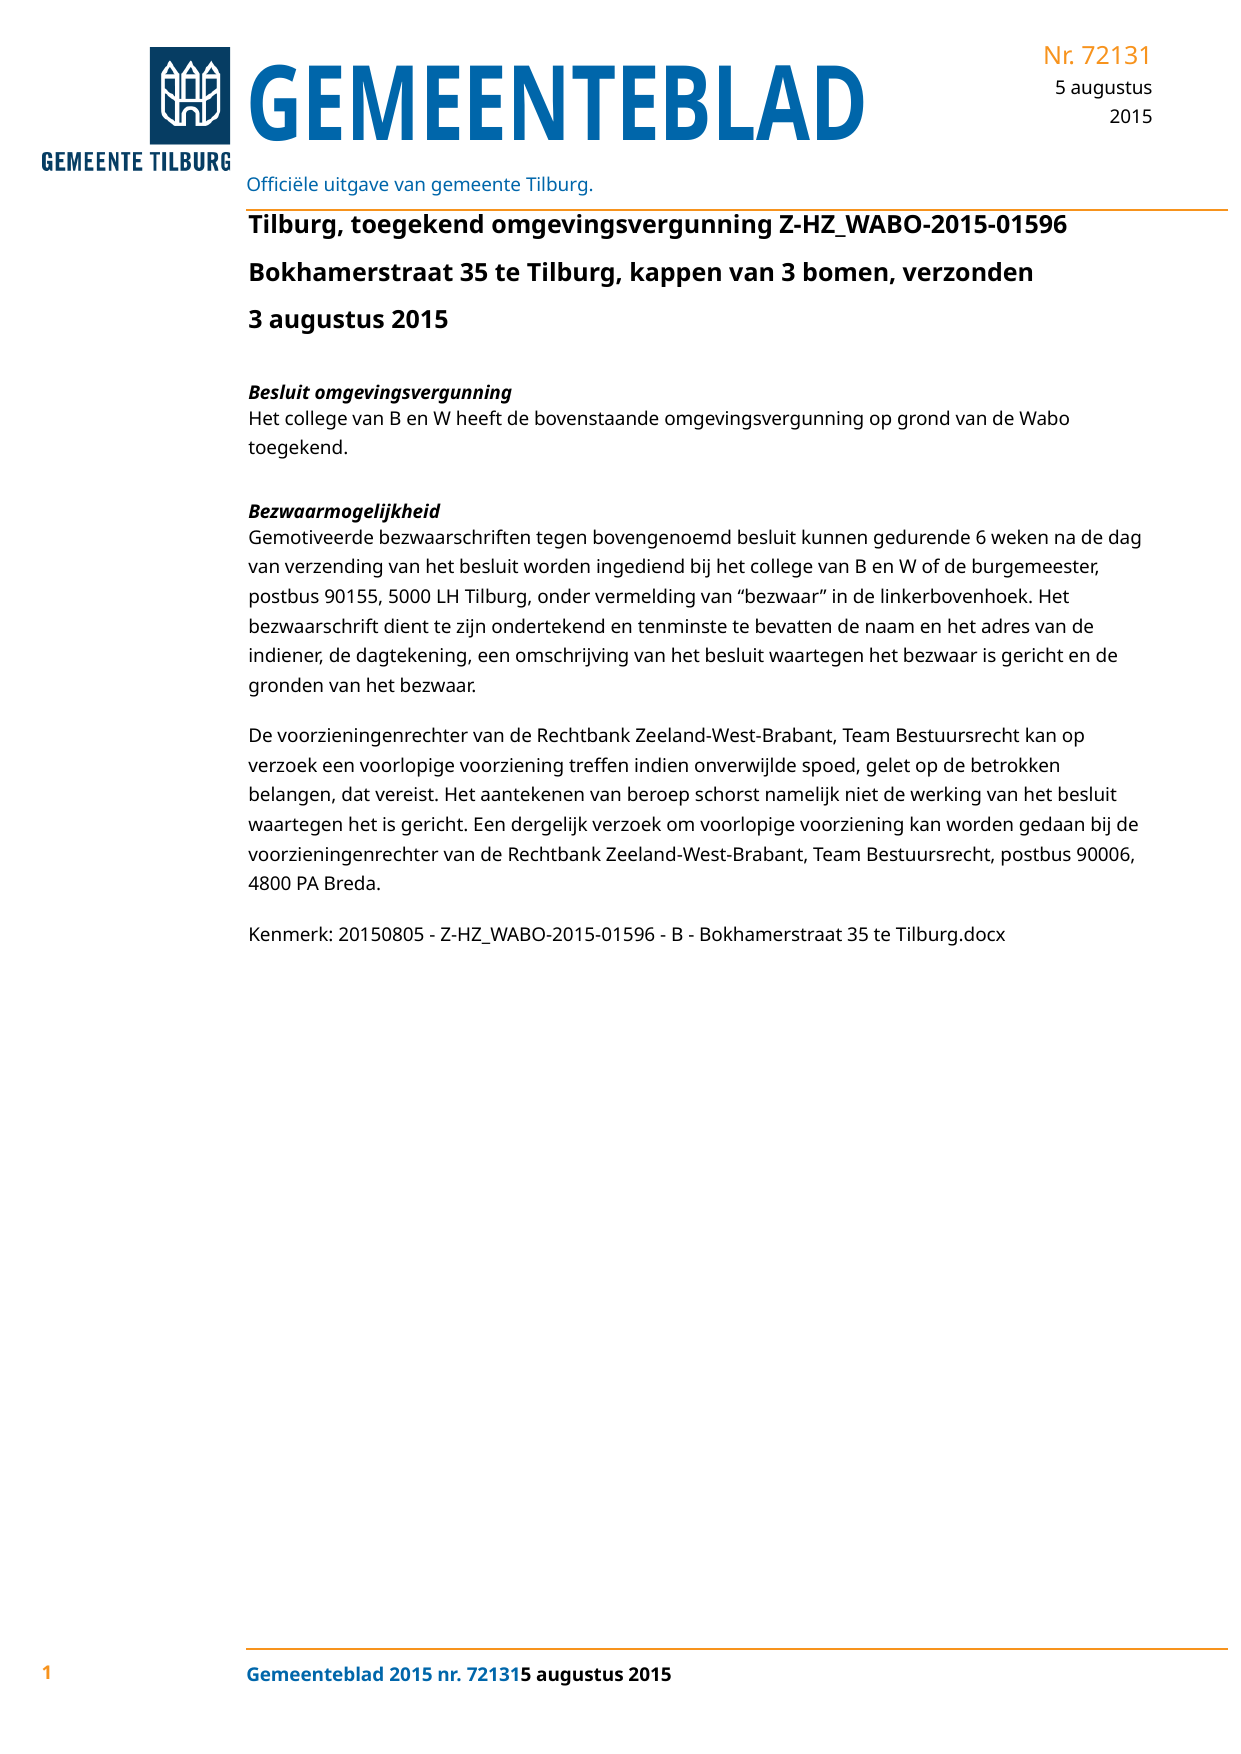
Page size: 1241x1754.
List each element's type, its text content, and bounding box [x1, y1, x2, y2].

picture [41, 47, 231, 172]
text De voorzieningenrechter van de Rechtbank Zeeland-West-Brabant, Team Bestuursrecht kan op verzoek een voorlopige voorziening treffen indien onverwijlde spoed, gelet op de betrokken belangen, dat vereist. Het aantekenen van beroep schorst namelijk niet de werking van het besluit waartegen het is gericht. Een dergelijk verzoek om voorlopige voorziening kan worden gedaan bij de voorzieningenrechter van de Rechtbank Zeeland-West-Brabant, Team Bestuursrecht, postbus 90006, 4800 PA Breda. [248, 722, 1152, 896]
text Tilburg, toegekend omgevingsvergunning Z-HZ_WABO-2015-01596 Bokhamerstraat 35 te Tilburg, kappen van 3 bomen, verzonden 3 augustus 2015 [248, 211, 1152, 336]
text Het college van B en W heeft de bovenstaande omgevingsvergunning op grond van de Wabo toegekend. [248, 405, 1152, 460]
text Bezwaarmogelijkheid [248, 498, 1152, 524]
text Besluit omgevingsvergunning [248, 379, 1152, 405]
text Gemotiveerde bezwaarschriften tegen bovengenoemd besluit kunnen gedurende 6 weken na de dag van verzending van het besluit worden ingediend bij het college van B en W of de burgemeester, postbus 90155, 5000 LH Tilburg, onder vermelding van “bezwaar” in de linkerbovenhoek. Het bezwaarschrift dient te zijn ondertekend en tenminste te bevatten de naam en het adres van de indiener, de dagtekening, een omschrijving van het besluit waartegen het bezwaar is gericht en de gronden van het bezwaar. [248, 524, 1152, 698]
text Kenmerk: 20150805 - Z-HZ_WABO-2015-01596 - B - Bokhamerstraat 35 te Tilburg.docx [248, 921, 1152, 946]
